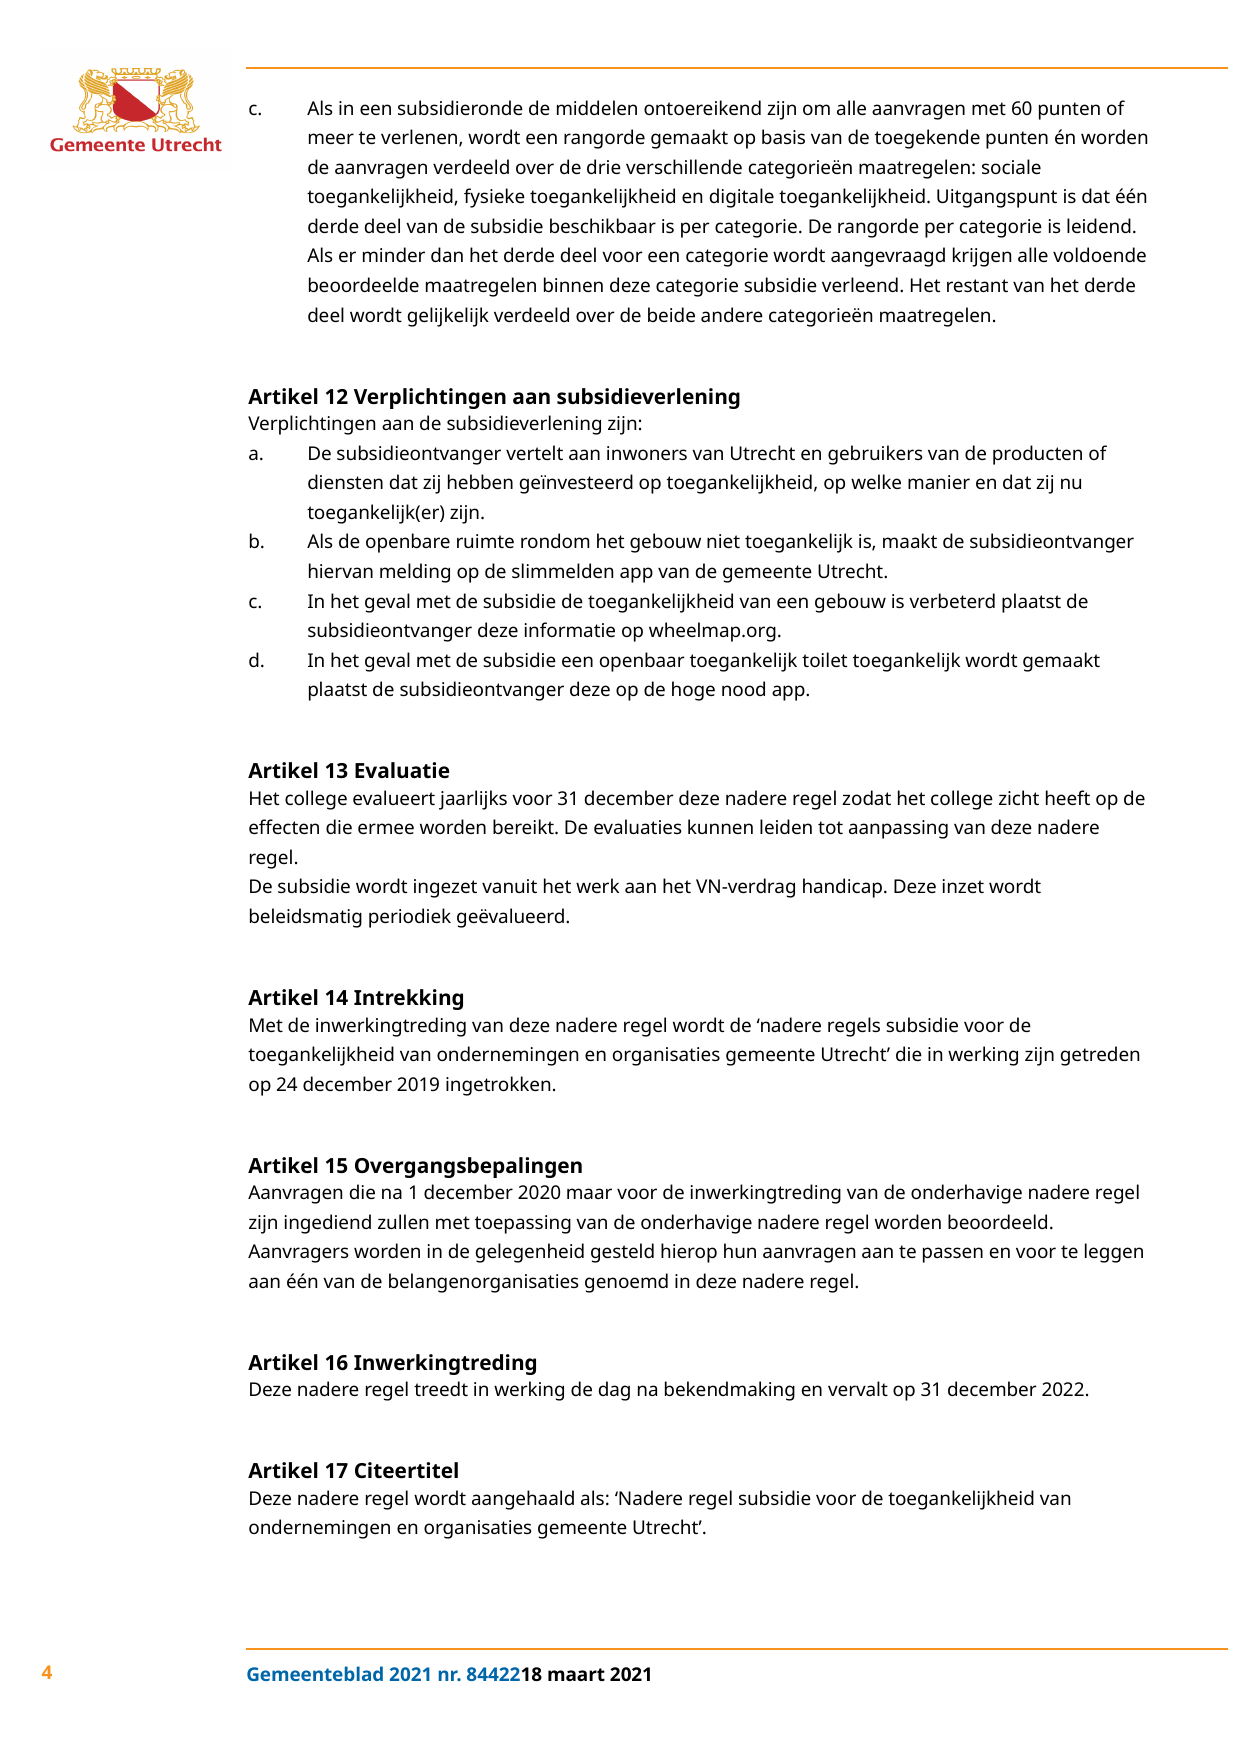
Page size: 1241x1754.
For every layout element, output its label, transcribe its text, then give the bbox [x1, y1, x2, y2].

text Het college evalueert jaarlijks voor 31 december deze nadere regel zodat het college zicht heeft op de effecten die ermee worden bereikt. De evaluaties kunnen leiden tot aanpassing van deze nadere regel. [248, 785, 1152, 870]
text Aanvragen die na 1 december 2020 maar voor de inwerkingtreding van de onderhavige nadere regel zijn ingediend zullen met toepassing van de onderhavige nadere regel worden beoordeeld. Aanvragers worden in de gelegenheid gesteld hierop hun aanvragen aan te passen en voor te leggen aan één van de belangenorganisaties genoemd in deze nadere regel. [248, 1179, 1152, 1294]
text Met de inwerkingtreding van deze nadere regel wordt de ‘nadere regels subsidie voor de toegankelijkheid van ondernemingen en organisaties gemeente Utrecht’ die in werking zijn getreden op 24 december 2019 ingetrokken. [248, 1012, 1152, 1097]
text Verplichtingen aan de subsidieverlening zijn: [248, 410, 1152, 436]
list In het geval met de subsidie de toegankelijkheid van een gebouw is verbeterd plaatst de subsidieontvanger deze informatie op wheelmap.org. [248, 588, 1152, 643]
text Deze nadere regel treedt in werking de dag na bekendmaking en vervalt op 31 december 2022. [248, 1377, 1152, 1402]
list Als in een subsidieronde de middelen ontoereikend zijn om alle aanvragen met 60 punten of meer te verlenen, wordt een rangorde gemaakt op basis van de toegekende punten én worden de aanvragen verdeeld over de drie verschillende categorieën maatregelen: sociale toegankelijkheid, fysieke toegankelijkheid en digitale toegankelijkheid. Uitgangspunt is dat één derde deel van de subsidie beschikbaar is per categorie. De rangorde per categorie is leidend. Als er minder dan het derde deel voor een categorie wordt aangevraagd krijgen alle voldoende beoordeelde maatregelen binnen deze categorie subsidie verleend. Het restant van het derde deel wordt gelijkelijk verdeeld over de beide andere categorieën maatregelen. [248, 95, 1152, 328]
text Artikel 14 Intrekking [248, 983, 1152, 1012]
text Artikel 15 Overgangsbepalingen [248, 1151, 1152, 1179]
text De subsidie wordt ingezet vanuit het werk aan het VN-verdrag handicap. Deze inzet wordt beleidsmatig periodiek geëvalueerd. [248, 874, 1152, 929]
text Deze nadere regel wordt aangehaald als: ‘Nadere regel subsidie voor de toegankelijkheid van ondernemingen en organisaties gemeente Utrecht’. [248, 1485, 1152, 1540]
picture [41, 47, 231, 172]
text Artikel 12 Verplichtingen aan subsidieverlening [248, 382, 1152, 410]
list In het geval met de subsidie een openbaar toegankelijk toilet toegankelijk wordt gemaakt plaatst de subsidieontvanger deze op de hoge nood app. [248, 647, 1152, 702]
list De subsidieontvanger vertelt aan inwoners van Utrecht en gebruikers van de producten of diensten dat zij hebben geïnvesteerd op toegankelijkheid, op welke manier en dat zij nu toegankelijk(er) zijn. [248, 440, 1152, 525]
text Artikel 16 Inwerkingtreding [248, 1348, 1152, 1377]
text Artikel 17 Citeertitel [248, 1457, 1152, 1485]
text Artikel 13 Evaluatie [248, 757, 1152, 785]
list Als de openbare ruimte rondom het gebouw niet toegankelijk is, maakt de subsidieontvanger hiervan melding op de slimmelden app van de gemeente Utrecht. [248, 529, 1152, 584]
